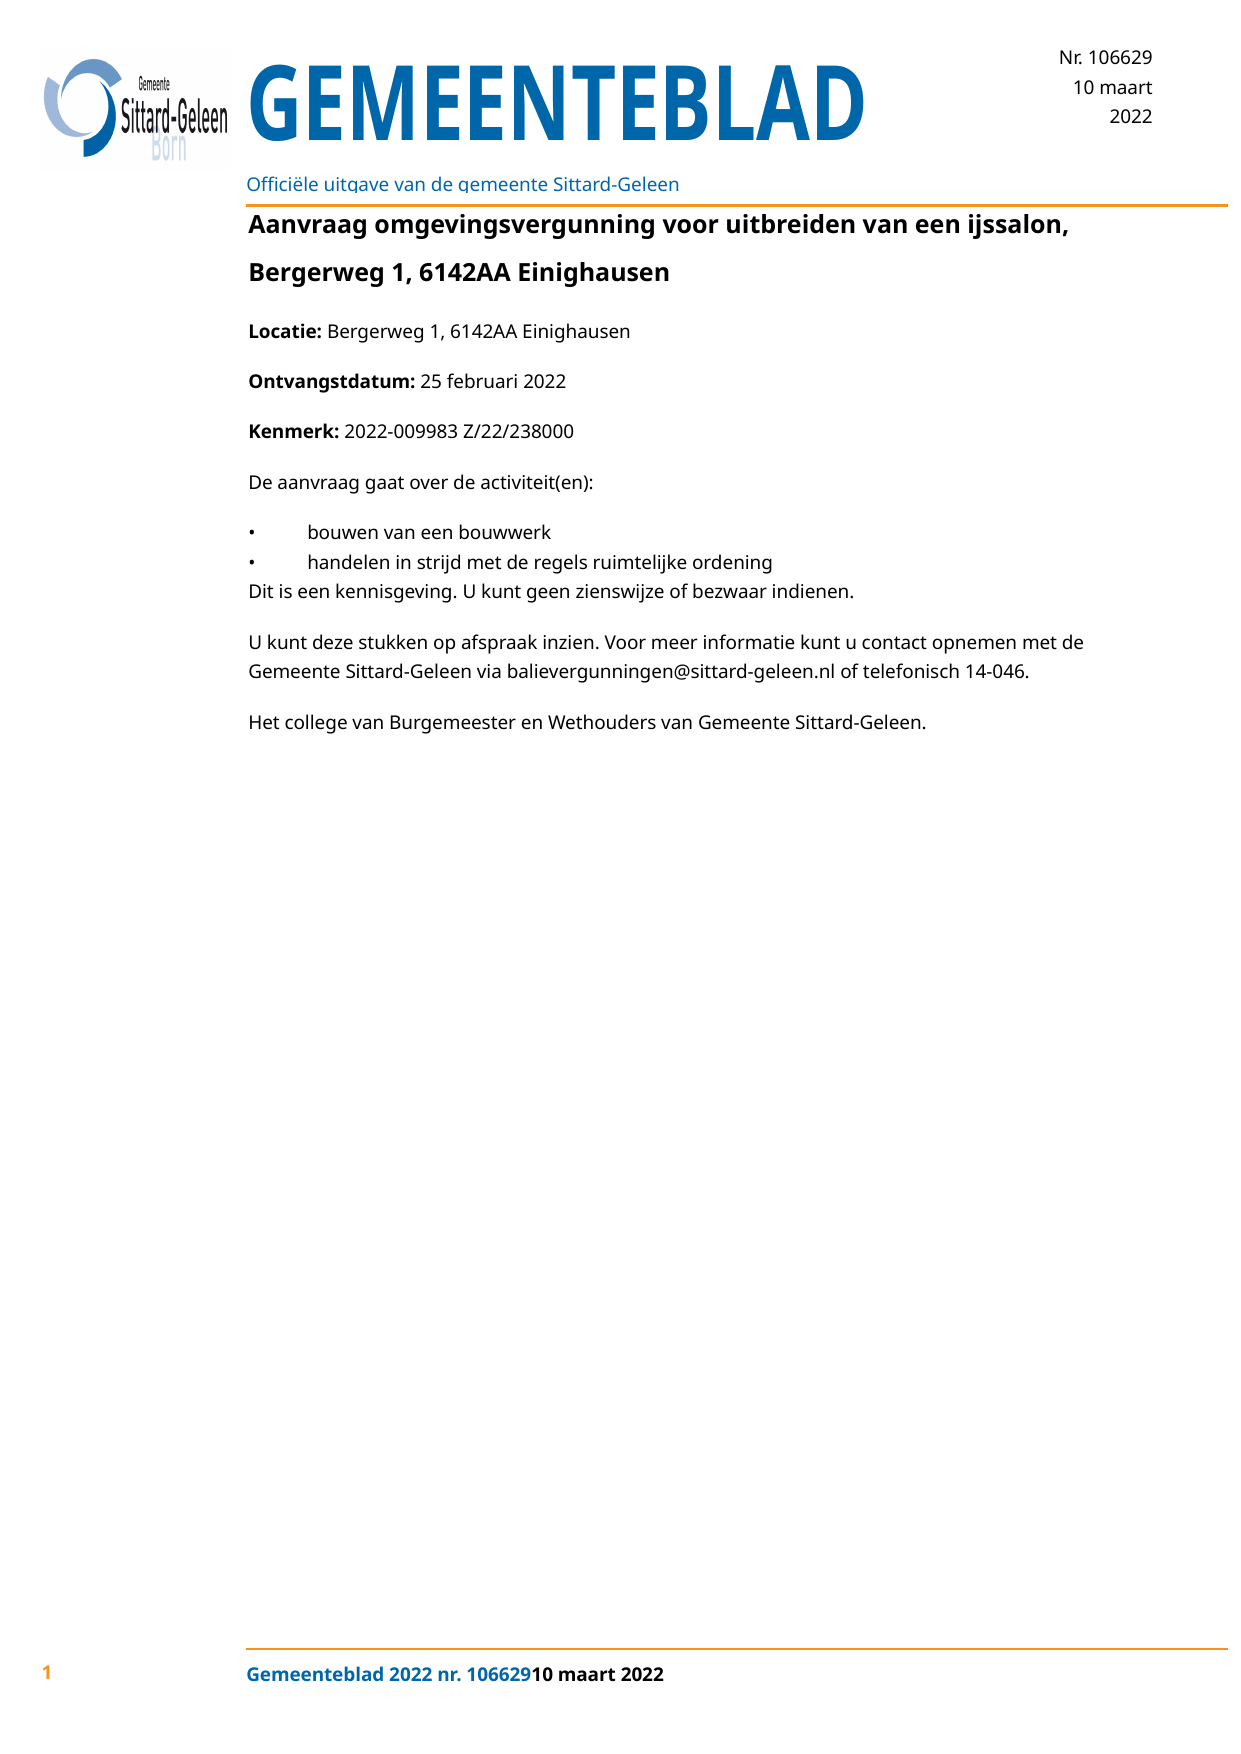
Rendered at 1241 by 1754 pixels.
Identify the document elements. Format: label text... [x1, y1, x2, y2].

picture [41, 47, 231, 172]
text Aanvraag omgevingsvergunning voor uitbreiden van een ijssalon, Bergerweg 1, 6142AA Einighausen [248, 207, 1152, 288]
text U kunt deze stukken op afspraak inzien. Voor meer informatie kunt u contact opnemen met de Gemeente Sittard-Geleen via balievergunningen@sittard-geleen.nl of telefonisch 14-046. [248, 629, 1152, 684]
list handelen in strijd met de regels ruimtelijke ordening [248, 549, 1152, 575]
text Dit is een kennisgeving. U kunt geen zienswijze of bezwaar indienen. [248, 579, 1152, 604]
text Kenmerk: 2022-009983 Z/22/238000 [248, 419, 1152, 444]
list bouwen van een bouwwerk [248, 519, 1152, 545]
text De aanvraag gaat over de activiteit(en): [248, 469, 1152, 495]
text Het college van Burgemeester en Wethouders van Gemeente Sittard-Geleen. [248, 709, 1152, 735]
text Ontvangstdatum: 25 februari 2022 [248, 368, 1152, 394]
text Locatie: Bergerweg 1, 6142AA Einighausen [248, 318, 1152, 344]
